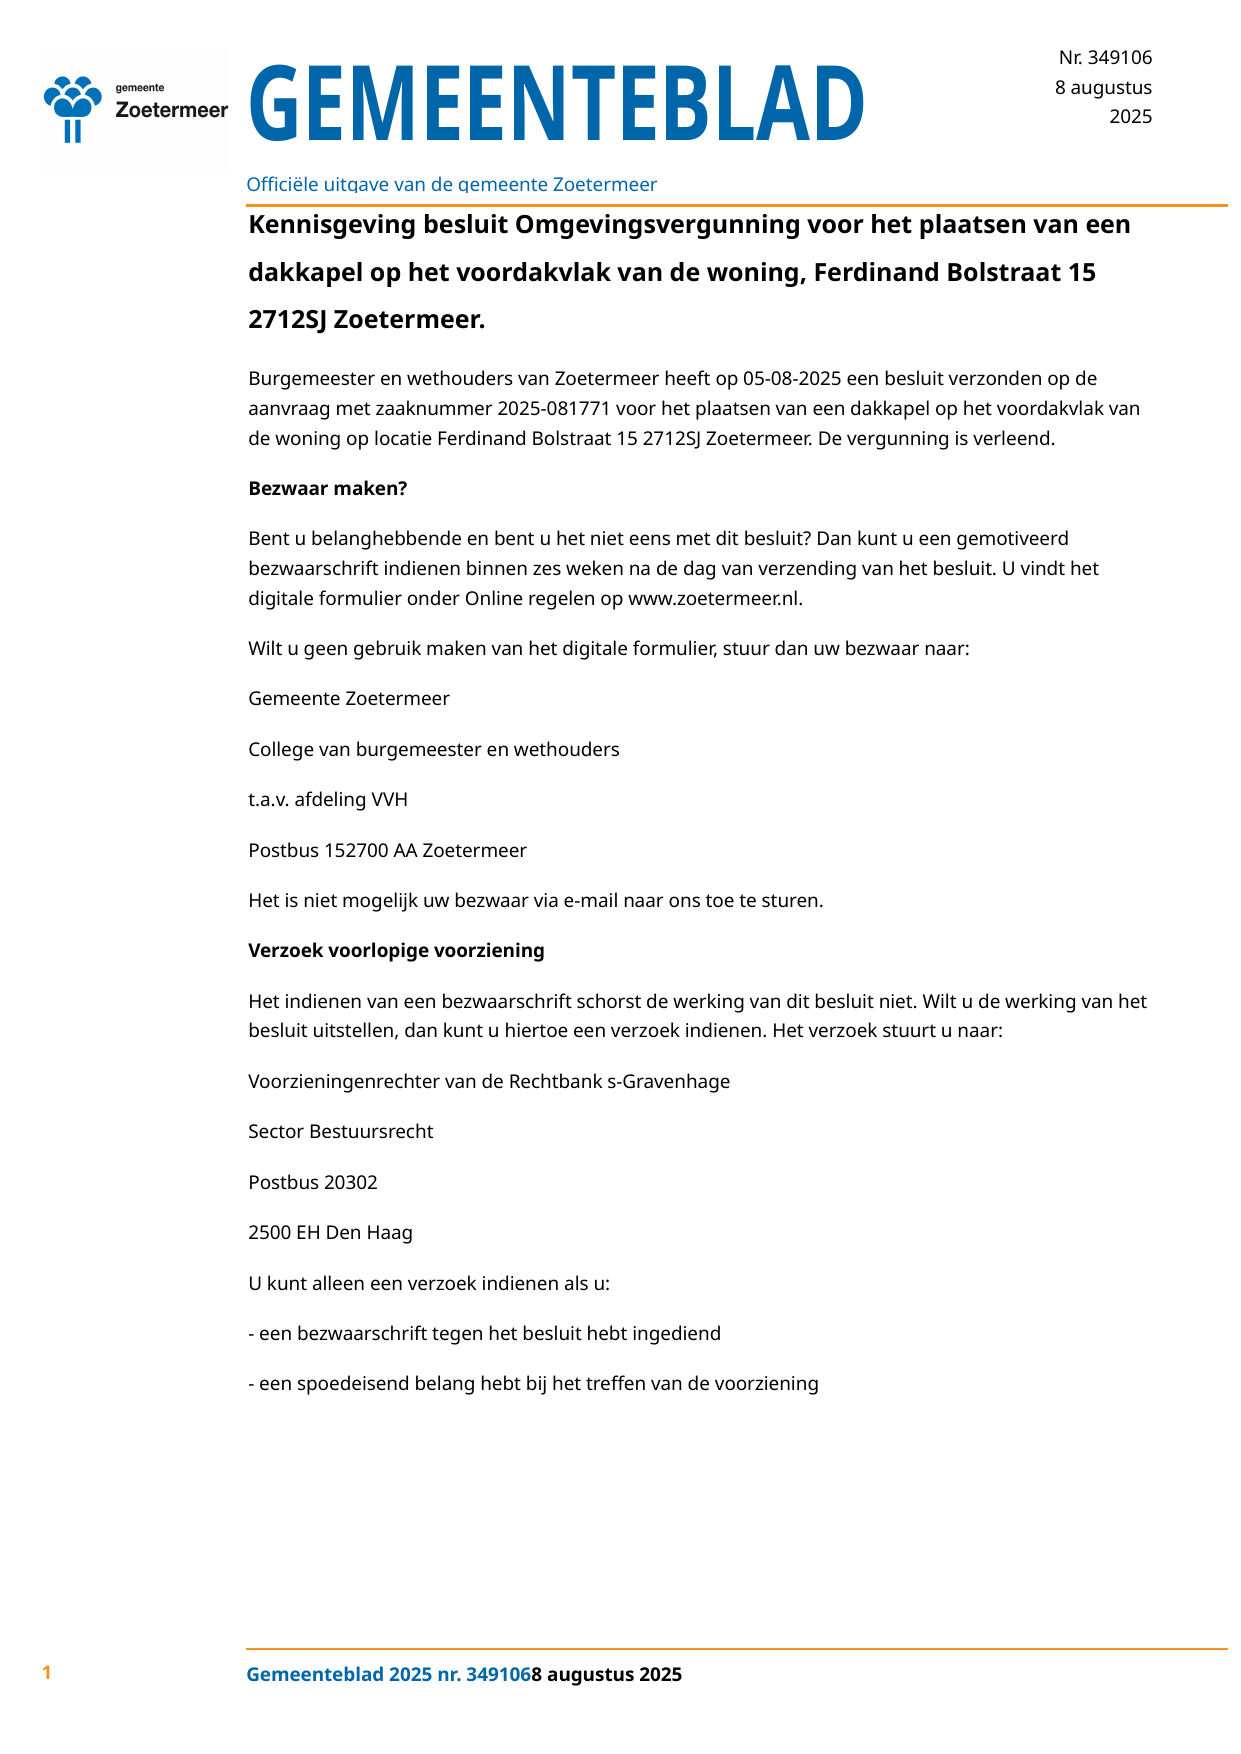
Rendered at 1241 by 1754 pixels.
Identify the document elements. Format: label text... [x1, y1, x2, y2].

text 2500 EH Den Haag [248, 1219, 1152, 1245]
text Burgemeester en wethouders van Zoetermeer heeft op 05-08-2025 een besluit verzonden op de aanvraag met zaaknummer 2025-081771 voor het plaatsen van een dakkapel op het voordakvlak van de woning op locatie Ferdinand Bolstraat 15 2712SJ Zoetermeer. De vergunning is verleend. [248, 366, 1152, 450]
picture [41, 47, 231, 172]
text Postbus 20302 [248, 1169, 1152, 1194]
text Bezwaar maken? [248, 475, 1152, 501]
text - een spoedeisend belang hebt bij het treffen van de voorziening [248, 1371, 1152, 1396]
text t.a.v. afdeling VVH [248, 786, 1152, 812]
text Bent u belanghebbende en bent u het niet eens met dit besluit? Dan kunt u een gemotiveerd bezwaarschrift indienen binnen zes weken na de dag van verzending van het besluit. U vindt het digitale formulier onder Online regelen op www.zoetermeer.nl. [248, 526, 1152, 610]
text - een bezwaarschrift tegen het besluit hebt ingediend [248, 1320, 1152, 1346]
text Verzoek voorlopige voorziening [248, 938, 1152, 963]
text Het is niet mogelijk uw bezwaar via e-mail naar ons toe te sturen. [248, 887, 1152, 913]
text Het indienen van een bezwaarschrift schorst de werking van dit besluit niet. Wilt u de werking van het besluit uitstellen, dan kunt u hiertoe een verzoek indienen. Het verzoek stuurt u naar: [248, 988, 1152, 1043]
text College van burgemeester en wethouders [248, 736, 1152, 762]
text Postbus 152700 AA Zoetermeer [248, 837, 1152, 862]
text Gemeente Zoetermeer [248, 686, 1152, 711]
text Voorzieningenrechter van de Rechtbank s-Gravenhage [248, 1068, 1152, 1094]
text Sector Bestuursrecht [248, 1118, 1152, 1144]
text Wilt u geen gebruik maken van het digitale formulier, stuur dan uw bezwaar naar: [248, 635, 1152, 661]
text U kunt alleen een verzoek indienen als u: [248, 1270, 1152, 1295]
text Kennisgeving besluit Omgevingsvergunning voor het plaatsen van een dakkapel op het voordakvlak van de woning, Ferdinand Bolstraat 15 2712SJ Zoetermeer. [248, 207, 1152, 336]
